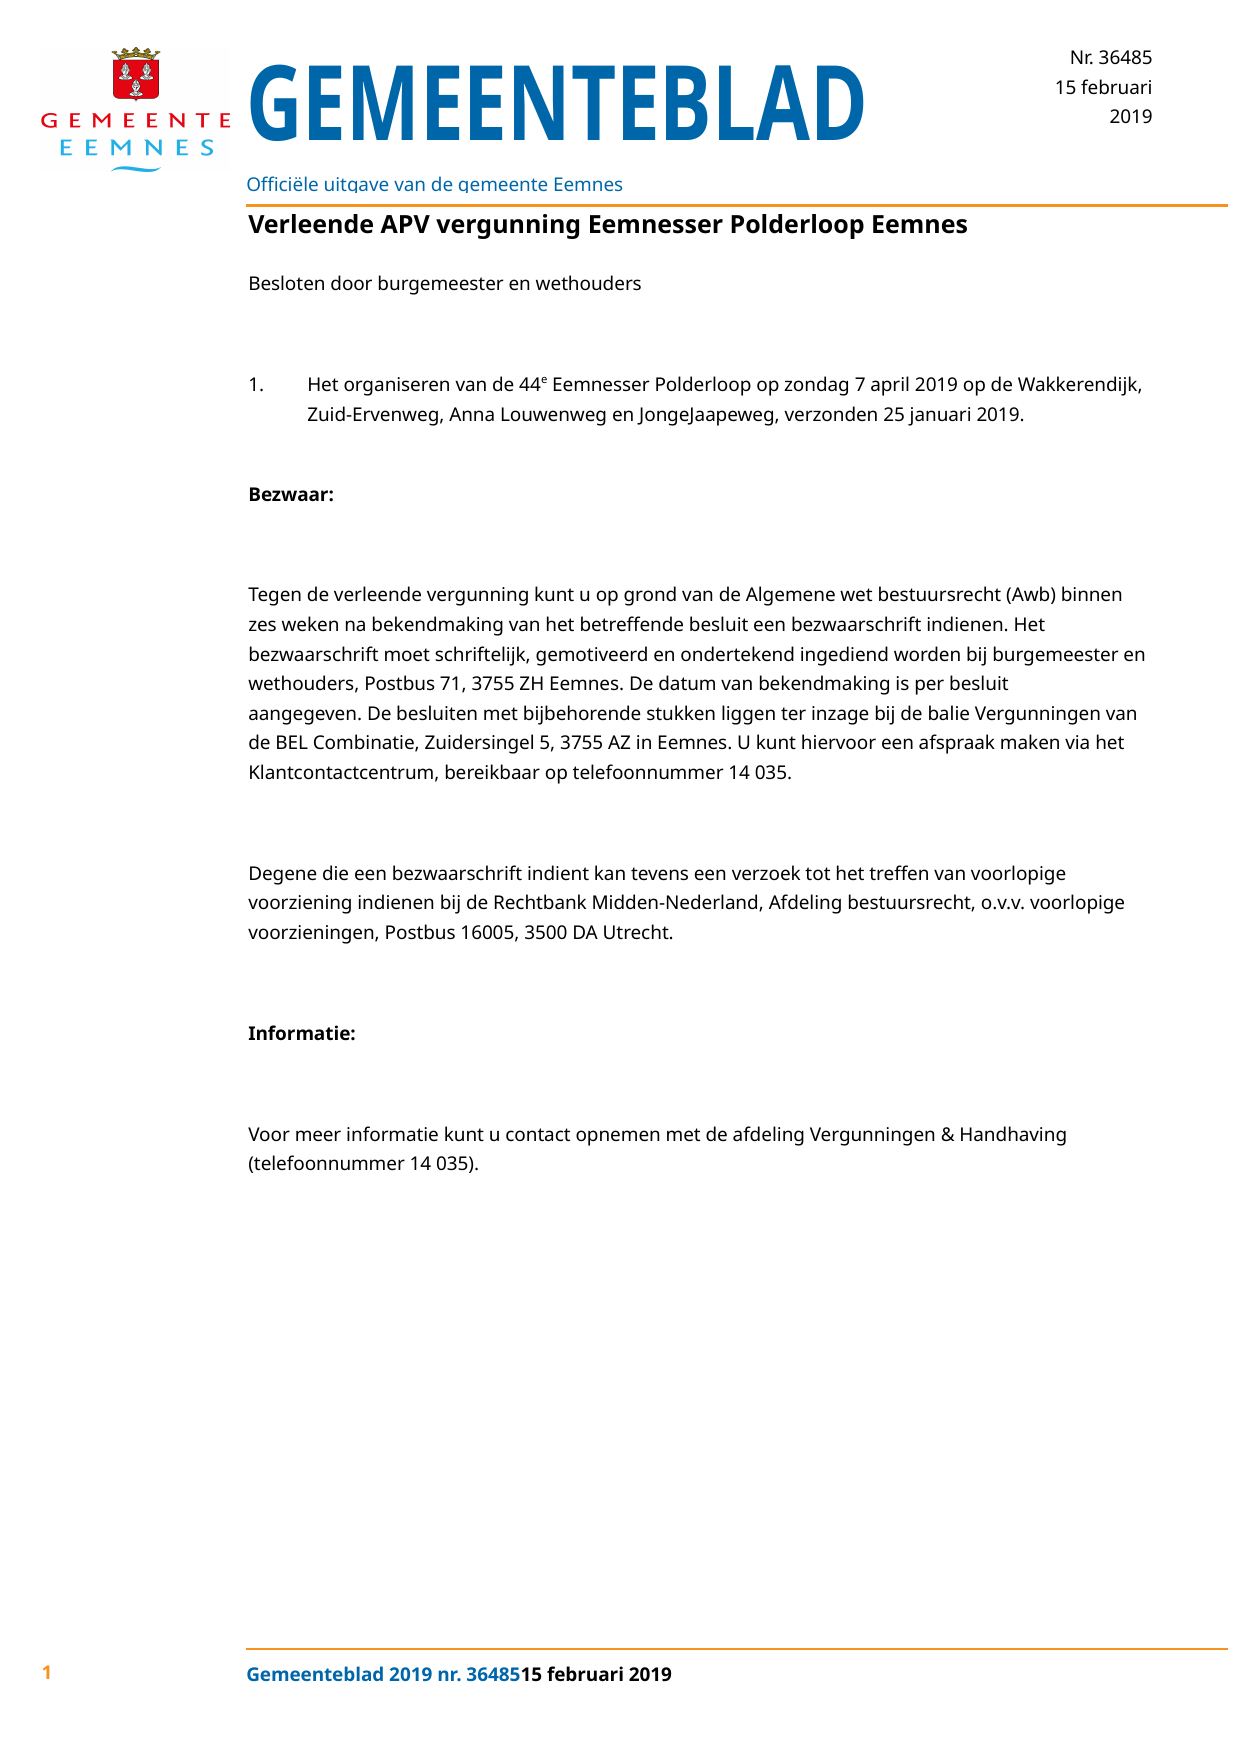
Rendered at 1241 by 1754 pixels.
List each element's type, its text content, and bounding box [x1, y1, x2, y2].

text Verleende APV vergunning Eemnesser Polderloop Eemnes [248, 207, 1152, 241]
text Tegen de verleende vergunning kunt u op grond van de Algemene wet bestuursrecht (Awb) binnen zes weken na bekendmaking van het betreffende besluit een bezwaarschrift indienen. Het bezwaarschrift moet schriftelijk, gemotiveerd en ondertekend ingediend worden bij burgemeester en wethouders, Postbus 71, 3755 ZH Eemnes. De datum van bekendmaking is per besluit aangegeven. De besluiten met bijbehorende stukken liggen ter inzage bij de balie Vergunningen van de BEL Combinatie, Zuidersingel 5, 3755 AZ in Eemnes. U kunt hiervoor een afspraak maken via het Klantcontactcentrum, bereikbaar op telefoonnummer 14 035. [248, 582, 1152, 785]
text Voor meer informatie kunt u contact opnemen met de afdeling Vergunningen & Handhaving (telefoonnummer 14 035). [248, 1121, 1152, 1176]
text Degene die een bezwaarschrift indient kan tevens een verzoek tot het treffen van voorlopige voorziening indienen bij de Rechtbank Midden-Nederland, Afdeling bestuursrecht, o.v.v. voorlopige voorzieningen, Postbus 16005, 3500 DA Utrecht. [248, 860, 1152, 945]
text Bezwaar: [248, 481, 1152, 506]
text Informatie: [248, 1020, 1152, 1046]
list Het organiseren van de 44e Eemnesser Polderloop op zondag 7 april 2019 op de Wakkerendijk, Zuid-Ervenweg, Anna Louwenweg en JongeJaapeweg, verzonden 25 januari 2019. [248, 371, 1152, 426]
text Besloten door burgemeester en wethouders [248, 270, 1152, 296]
picture [41, 47, 231, 172]
